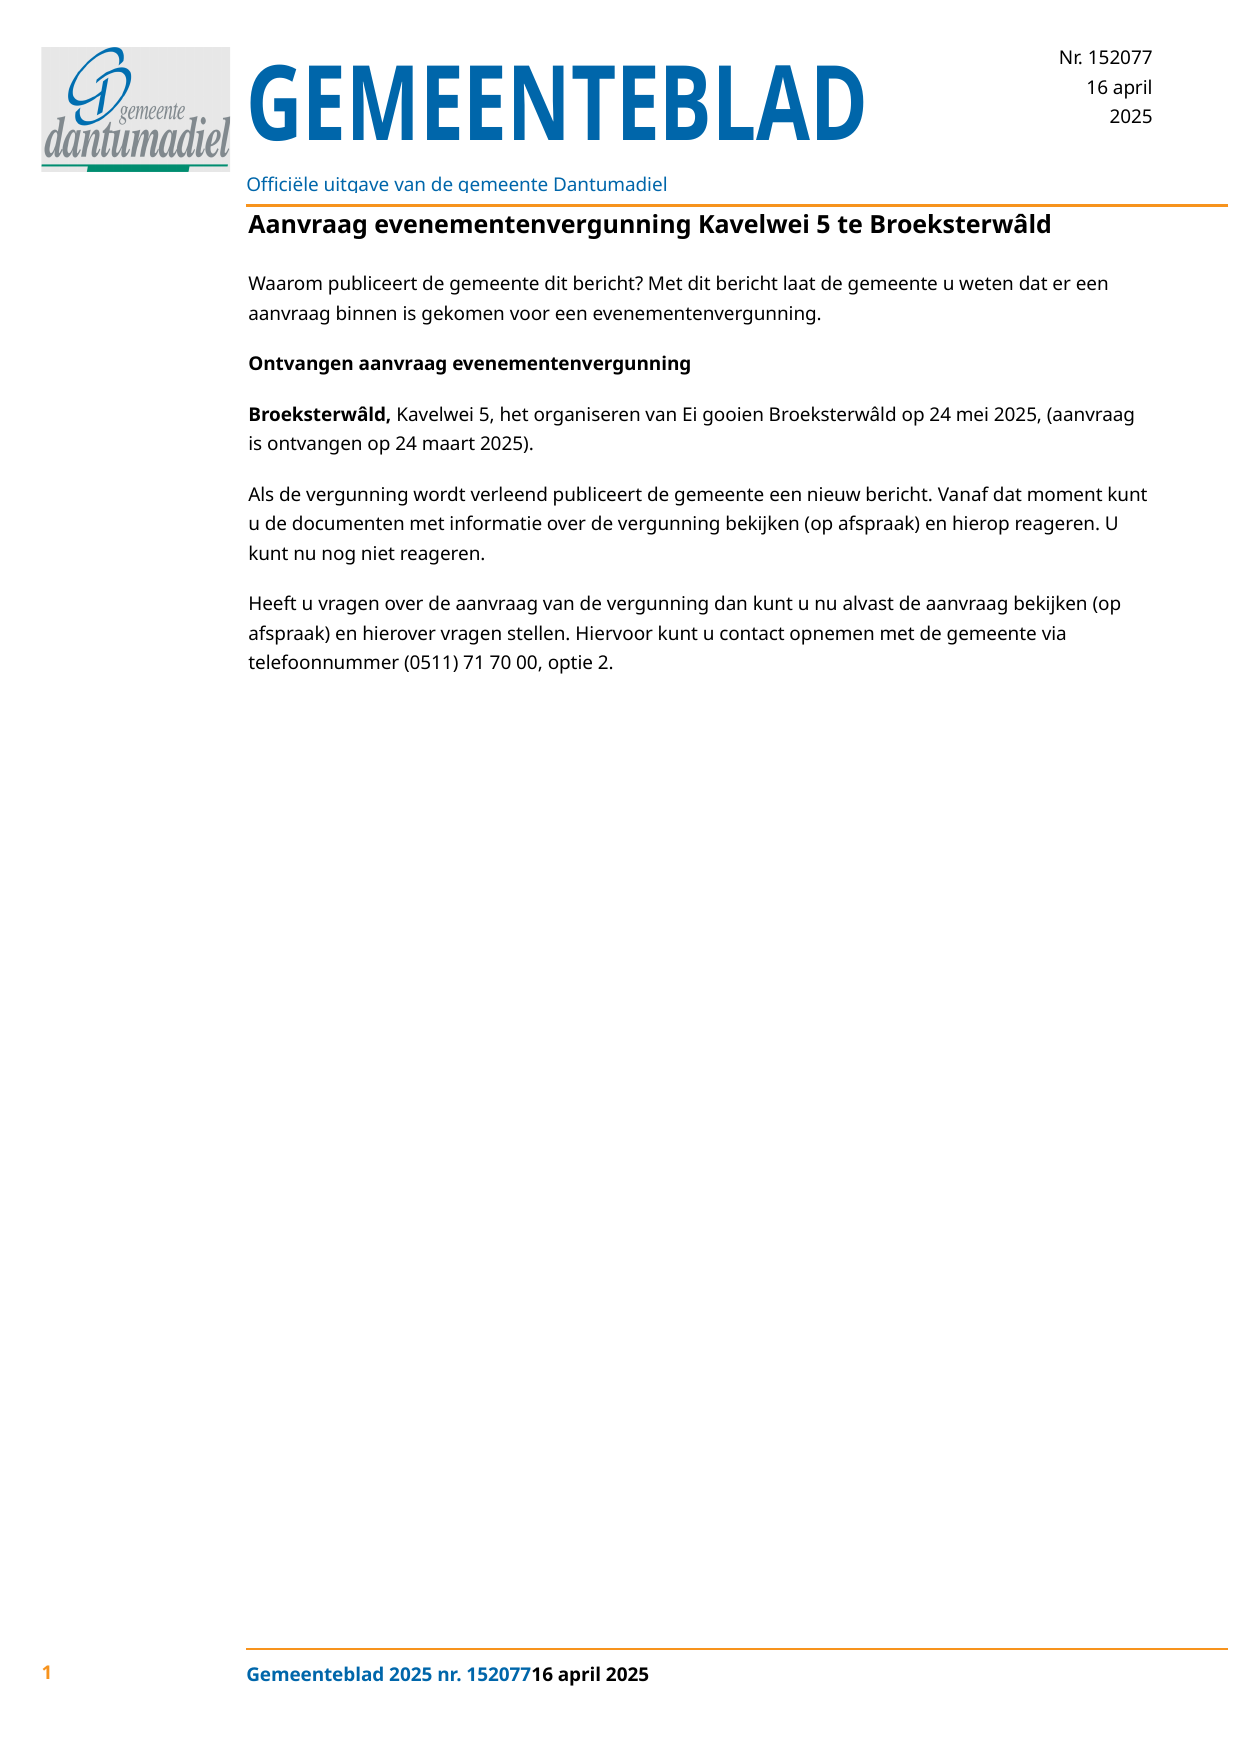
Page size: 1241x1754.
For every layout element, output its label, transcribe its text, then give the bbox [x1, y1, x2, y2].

text Broeksterwâld, Kavelwei 5, het organiseren van Ei gooien Broeksterwâld op 24 mei 2025, (aanvraag is ontvangen op 24 maart 2025). [248, 401, 1152, 456]
text Als de vergunning wordt verleend publiceert de gemeente een nieuw bericht. Vanaf dat moment kunt u de documenten met informatie over de vergunning bekijken (op afspraak) en hierop reageren. U kunt nu nog niet reageren. [248, 481, 1152, 566]
text Ontvangen aanvraag evenementenvergunning [248, 350, 1152, 376]
text Waarom publiceert de gemeente dit bericht? Met dit bericht laat de gemeente u weten dat er een aanvraag binnen is gekomen voor een evenementenvergunning. [248, 270, 1152, 326]
picture [41, 47, 231, 172]
text Heeft u vragen over de aanvraag van de vergunning dan kunt u nu alvast de aanvraag bekijken (op afspraak) en hierover vragen stellen. Hiervoor kunt u contact opnemen met de gemeente via telefoonnummer (0511) 71 70 00, optie 2. [248, 590, 1152, 675]
text Aanvraag evenementenvergunning Kavelwei 5 te Broeksterwâld [248, 207, 1152, 241]
